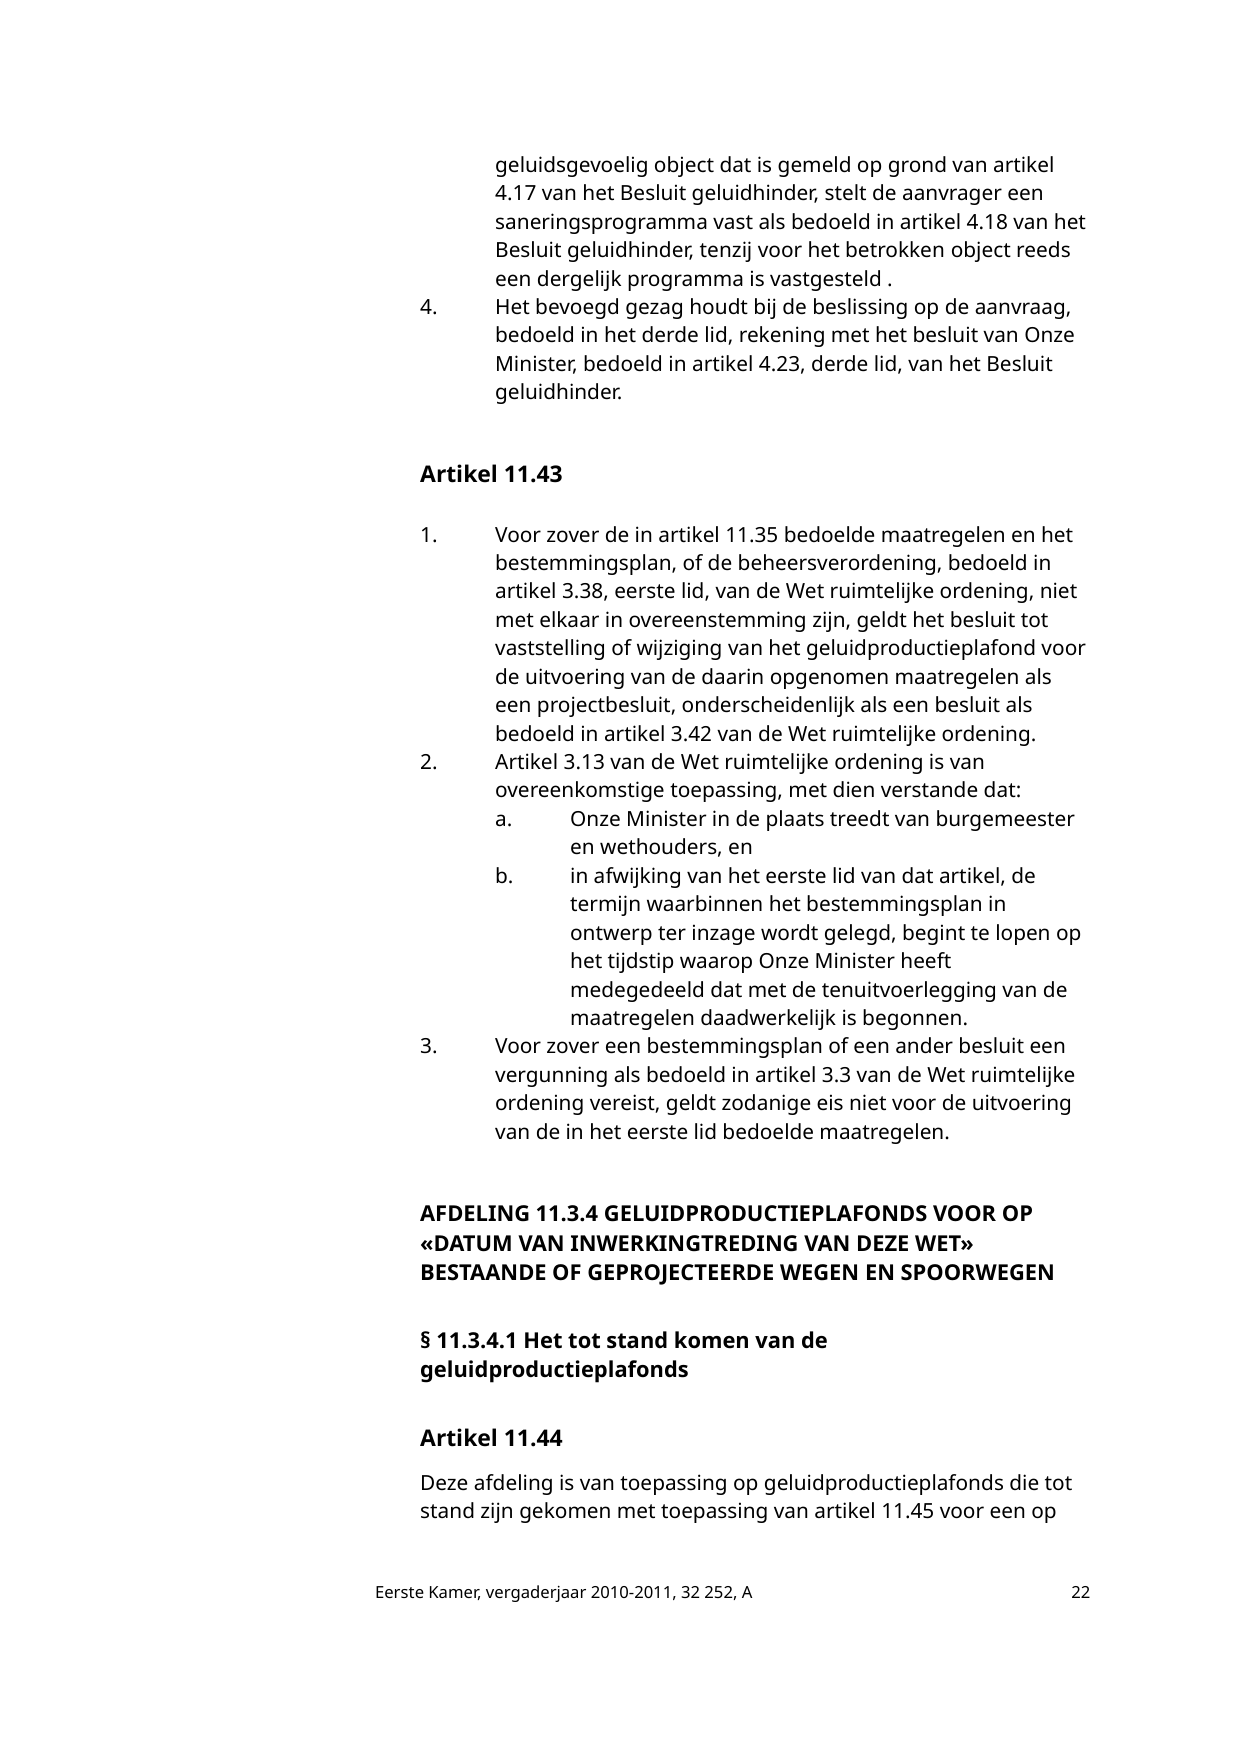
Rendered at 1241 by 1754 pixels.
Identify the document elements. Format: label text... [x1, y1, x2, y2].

text Deze afdeling is van toepassing op geluidproductieplafonds die tot stand zijn gekomen met toepassing van artikel 11.45 voor een op [420, 1468, 1090, 1525]
list Het bevoegd gezag houdt bij de beslissing op de aanvraag, bedoeld in het derde lid, rekening met het besluit van Onze Minister, bedoeld in artikel 4.23, derde lid, van het Besluit geluidhinder. [420, 292, 1090, 406]
subtitle § 11.3.4.1 Het tot stand komen van de geluidproductieplafonds [420, 1325, 1090, 1384]
list Voor zover een bestemmingsplan of een ander besluit een vergunning als bedoeld in artikel 3.3 van de Wet ruimtelijke ordening vereist, geldt zodanige eis niet voor de uitvoering van de in het eerste lid bedoelde maatregelen. [420, 1032, 1090, 1145]
subtitle AFDELING 11.3.4 GELUIDPRODUCTIEPLAFONDS VOOR OP «DATUM VAN INWERKINGTREDING VAN DEZE WET» BESTAANDE OF GEPROJECTEERDE WEGEN EN SPOORWEGEN [420, 1198, 1090, 1287]
subtitle Artikel 11.43 [420, 458, 1090, 490]
list Voor zover de in artikel 11.35 bedoelde maatregelen en het bestemmingsplan, of de beheersverordening, bedoeld in artikel 3.38, eerste lid, van de Wet ruimtelijke ordening, niet met elkaar in overeenstemming zijn, geldt het besluit tot vaststelling of wijziging van het geluidproductieplafond voor de uitvoering van de daarin opgenomen maatregelen als een projectbesluit, onderscheidenlijk als een besluit als bedoeld in artikel 3.42 van de Wet ruimtelijke ordening. [420, 520, 1090, 747]
list Onze Minister in de plaats treedt van burgemeester en wethouders, en [495, 804, 1090, 861]
list in afwijking van het eerste lid van dat artikel, de termijn waarbinnen het bestemmingsplan in ontwerp ter inzage wordt gelegd, begint te lopen op het tijdstip waarop Onze Minister heeft medegedeeld dat met de tenuitvoerlegging van de maatregelen daadwerkelijk is begonnen. [495, 861, 1090, 1032]
subtitle Artikel 11.44 [420, 1422, 1090, 1453]
list geluidsgevoelig object dat is gemeld op grond van artikel 4.17 van het Besluit geluidhinder, stelt de aanvrager een saneringsprogramma vast als bedoeld in artikel 4.18 van het Besluit geluidhinder, tenzij voor het betrokken object reeds een dergelijk programma is vastgesteld . [420, 150, 1090, 292]
list Artikel 3.13 van de Wet ruimtelijke ordening is van overeenkomstige toepassing, met dien verstande dat: [420, 747, 1090, 804]
